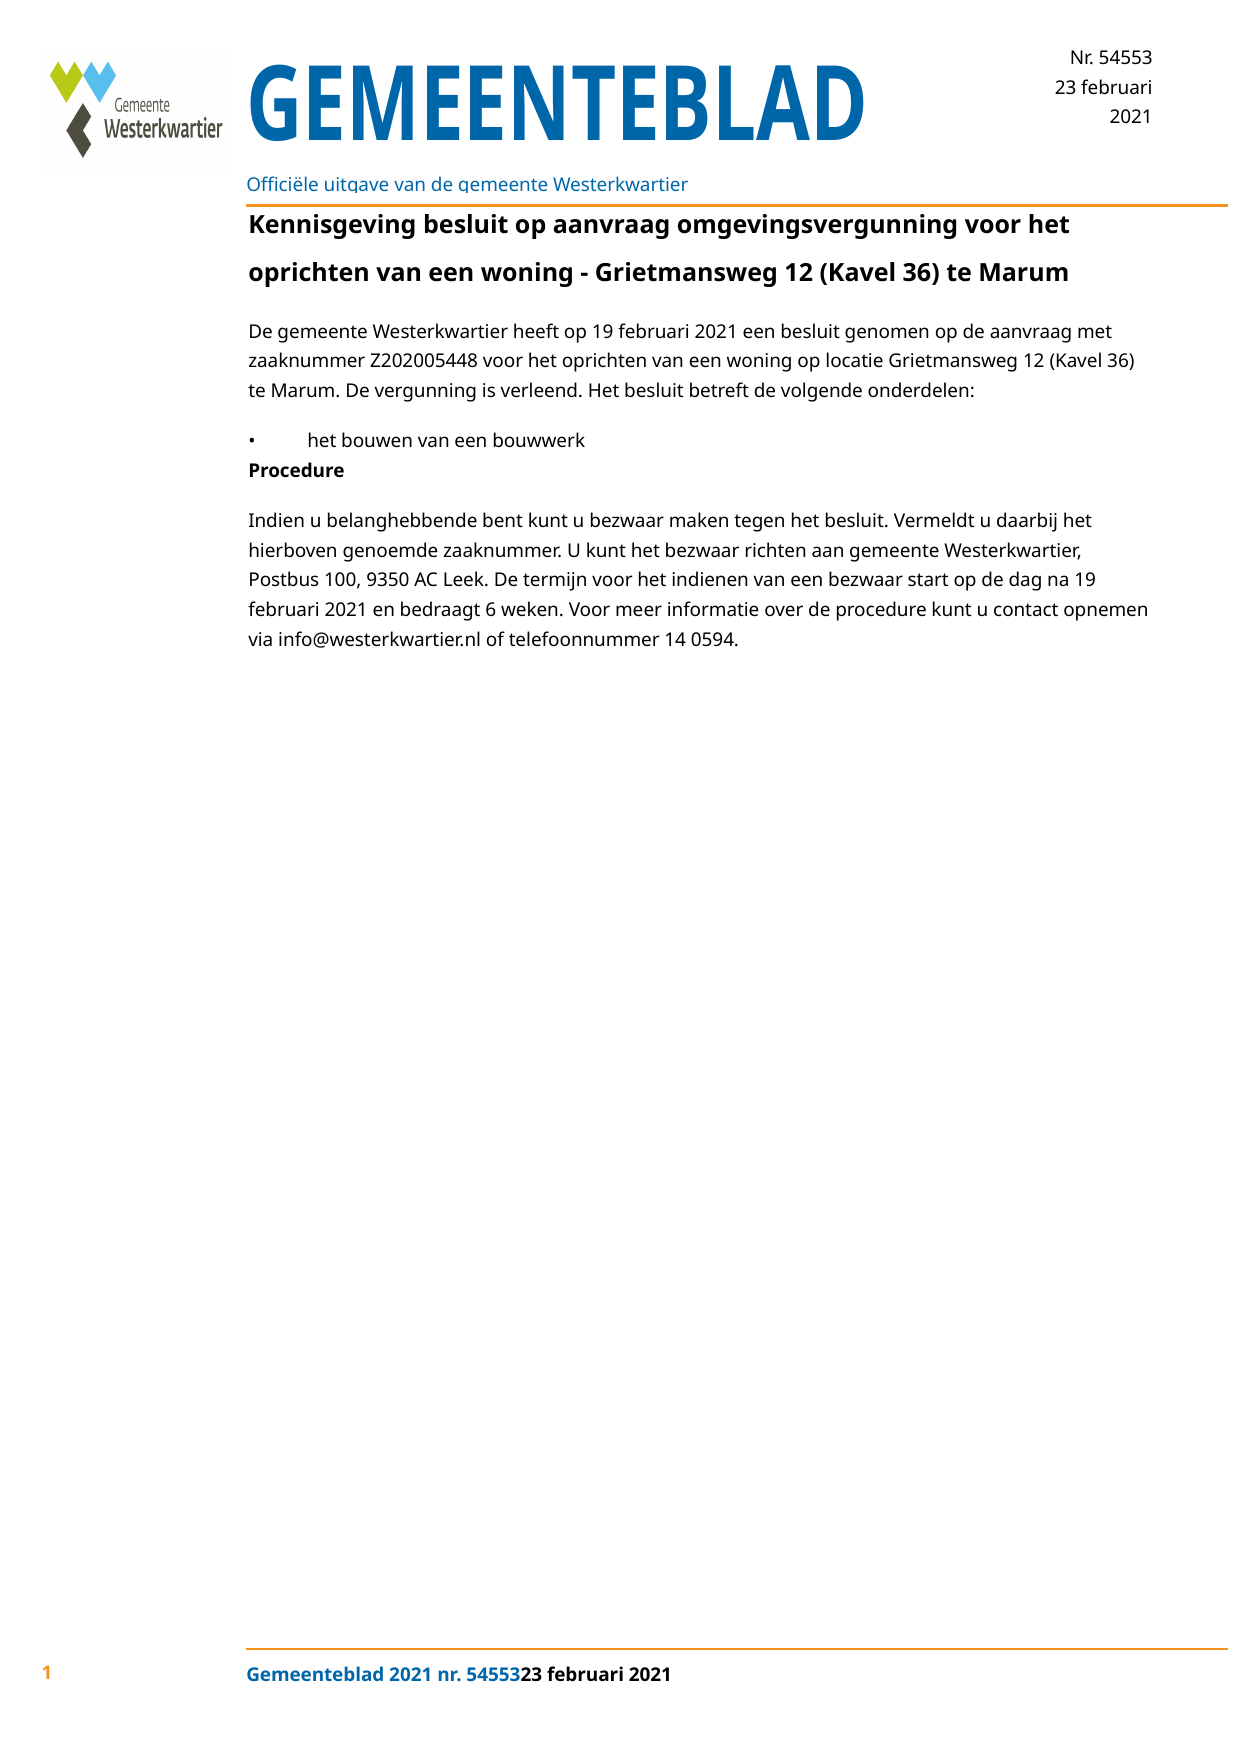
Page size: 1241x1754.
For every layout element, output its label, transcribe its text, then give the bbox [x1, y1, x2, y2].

list het bouwen van een bouwwerk [248, 427, 1152, 453]
text Kennisgeving besluit op aanvraag omgevingsvergunning voor het oprichten van een woning - Grietmansweg 12 (Kavel 36) te Marum [248, 207, 1152, 288]
text Indien u belanghebbende bent kunt u bezwaar maken tegen het besluit. Vermeldt u daarbij het hierboven genoemde zaaknummer. U kunt het bezwaar richten aan gemeente Westerkwartier, Postbus 100, 9350 AC Leek. De termijn voor het indienen van een bezwaar start op de dag na 19 februari 2021 en bedraagt 6 weken. Voor meer informatie over de procedure kunt u contact opnemen via info@westerkwartier.nl of telefoonnummer 14 0594. [248, 507, 1152, 652]
text Procedure [248, 457, 1152, 483]
picture [41, 47, 231, 172]
text De gemeente Westerkwartier heeft op 19 februari 2021 een besluit genomen op de aanvraag met zaaknummer Z202005448 voor het oprichten van een woning op locatie Grietmansweg 12 (Kavel 36) te Marum. De vergunning is verleend. Het besluit betreft de volgende onderdelen: [248, 318, 1152, 403]
